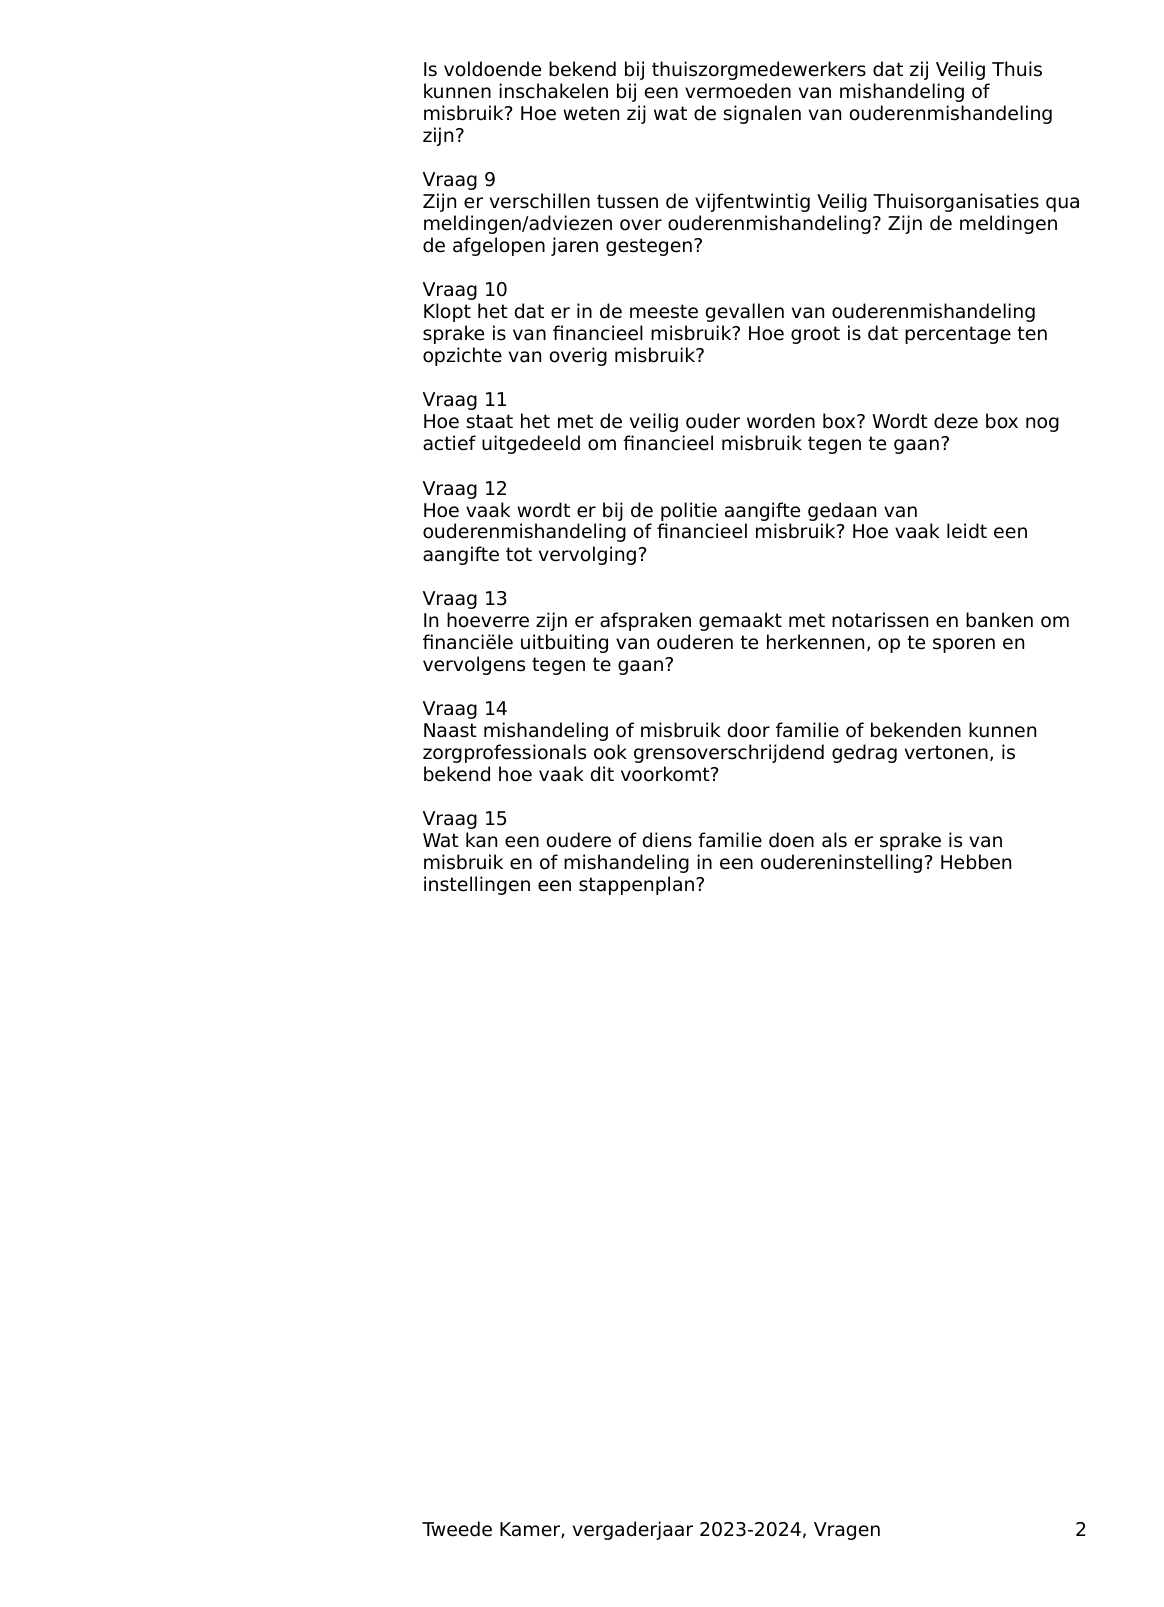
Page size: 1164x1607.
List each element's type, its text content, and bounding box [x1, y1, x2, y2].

text Vraag 14 [422, 698, 1087, 720]
text Vraag 15 [422, 808, 1087, 830]
text Is voldoende bekend bij thuiszorgmedewerkers dat zij Veilig Thuis kunnen inschakelen bij een vermoeden van mishandeling of misbruik? Hoe weten zij wat de signalen van ouderenmishandeling zijn? [422, 59, 1087, 147]
text Vraag 13 [422, 588, 1087, 609]
text Naast mishandeling of misbruik door familie of bekenden kunnen zorgprofessionals ook grensoverschrijdend gedrag vertonen, is bekend hoe vaak dit voorkomt? [422, 720, 1087, 786]
text Wat kan een oudere of diens familie doen als er sprake is van misbruik en of mishandeling in een oudereninstelling? Hebben instellingen een stappenplan? [422, 830, 1087, 896]
text In hoeverre zijn er afspraken gemaakt met notarissen en banken om financiële uitbuiting van ouderen te herkennen, op te sporen en vervolgens tegen te gaan? [422, 609, 1087, 676]
text Hoe vaak wordt er bij de politie aangifte gedaan van ouderenmishandeling of financieel misbruik? Hoe vaak leidt een aangifte tot vervolging? [422, 499, 1087, 565]
text Klopt het dat er in de meeste gevallen van ouderenmishandeling sprake is van financieel misbruik? Hoe groot is dat percentage ten opzichte van overig misbruik? [422, 301, 1087, 367]
text Vraag 12 [422, 477, 1087, 499]
text Zijn er verschillen tussen de vijfentwintig Veilig Thuisorganisaties qua meldingen/adviezen over ouderenmishandeling? Zijn de meldingen de afgelopen jaren gestegen? [422, 191, 1087, 257]
text Vraag 9 [422, 169, 1087, 191]
text Vraag 10 [422, 279, 1087, 301]
text Hoe staat het met de veilig ouder worden box? Wordt deze box nog actief uitgedeeld om financieel misbruik tegen te gaan? [422, 411, 1087, 455]
text Vraag 11 [422, 389, 1087, 411]
